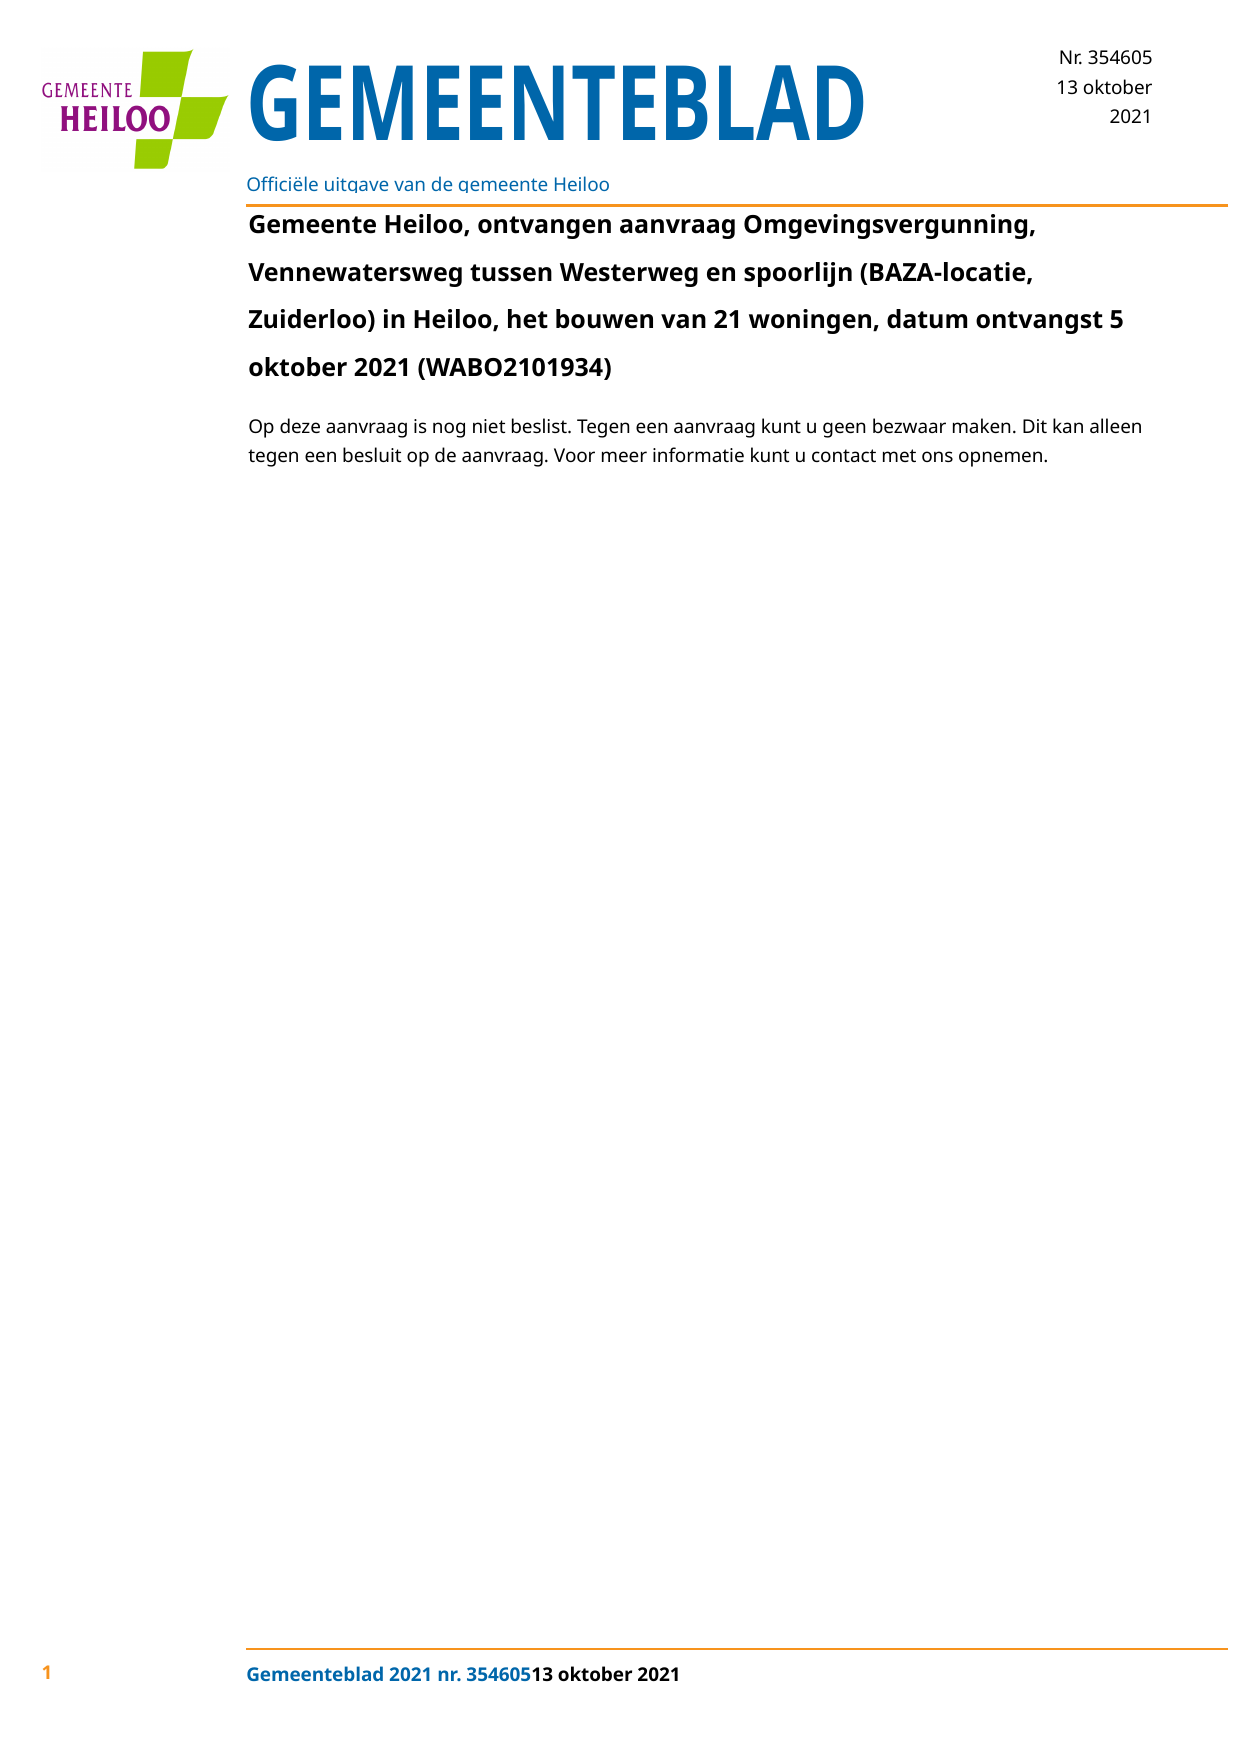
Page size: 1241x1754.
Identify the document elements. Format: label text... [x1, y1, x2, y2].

picture [41, 47, 231, 172]
text Gemeente Heiloo, ontvangen aanvraag Omgevingsvergunning, Vennewatersweg tussen Westerweg en spoorlijn (BAZA-locatie, Zuiderloo) in Heiloo, het bouwen van 21 woningen, datum ontvangst 5 oktober 2021 (WABO2101934) [248, 207, 1152, 384]
text Op deze aanvraag is nog niet beslist. Tegen een aanvraag kunt u geen bezwaar maken. Dit kan alleen tegen een besluit op de aanvraag. Voor meer informatie kunt u contact met ons opnemen. [248, 413, 1152, 468]
